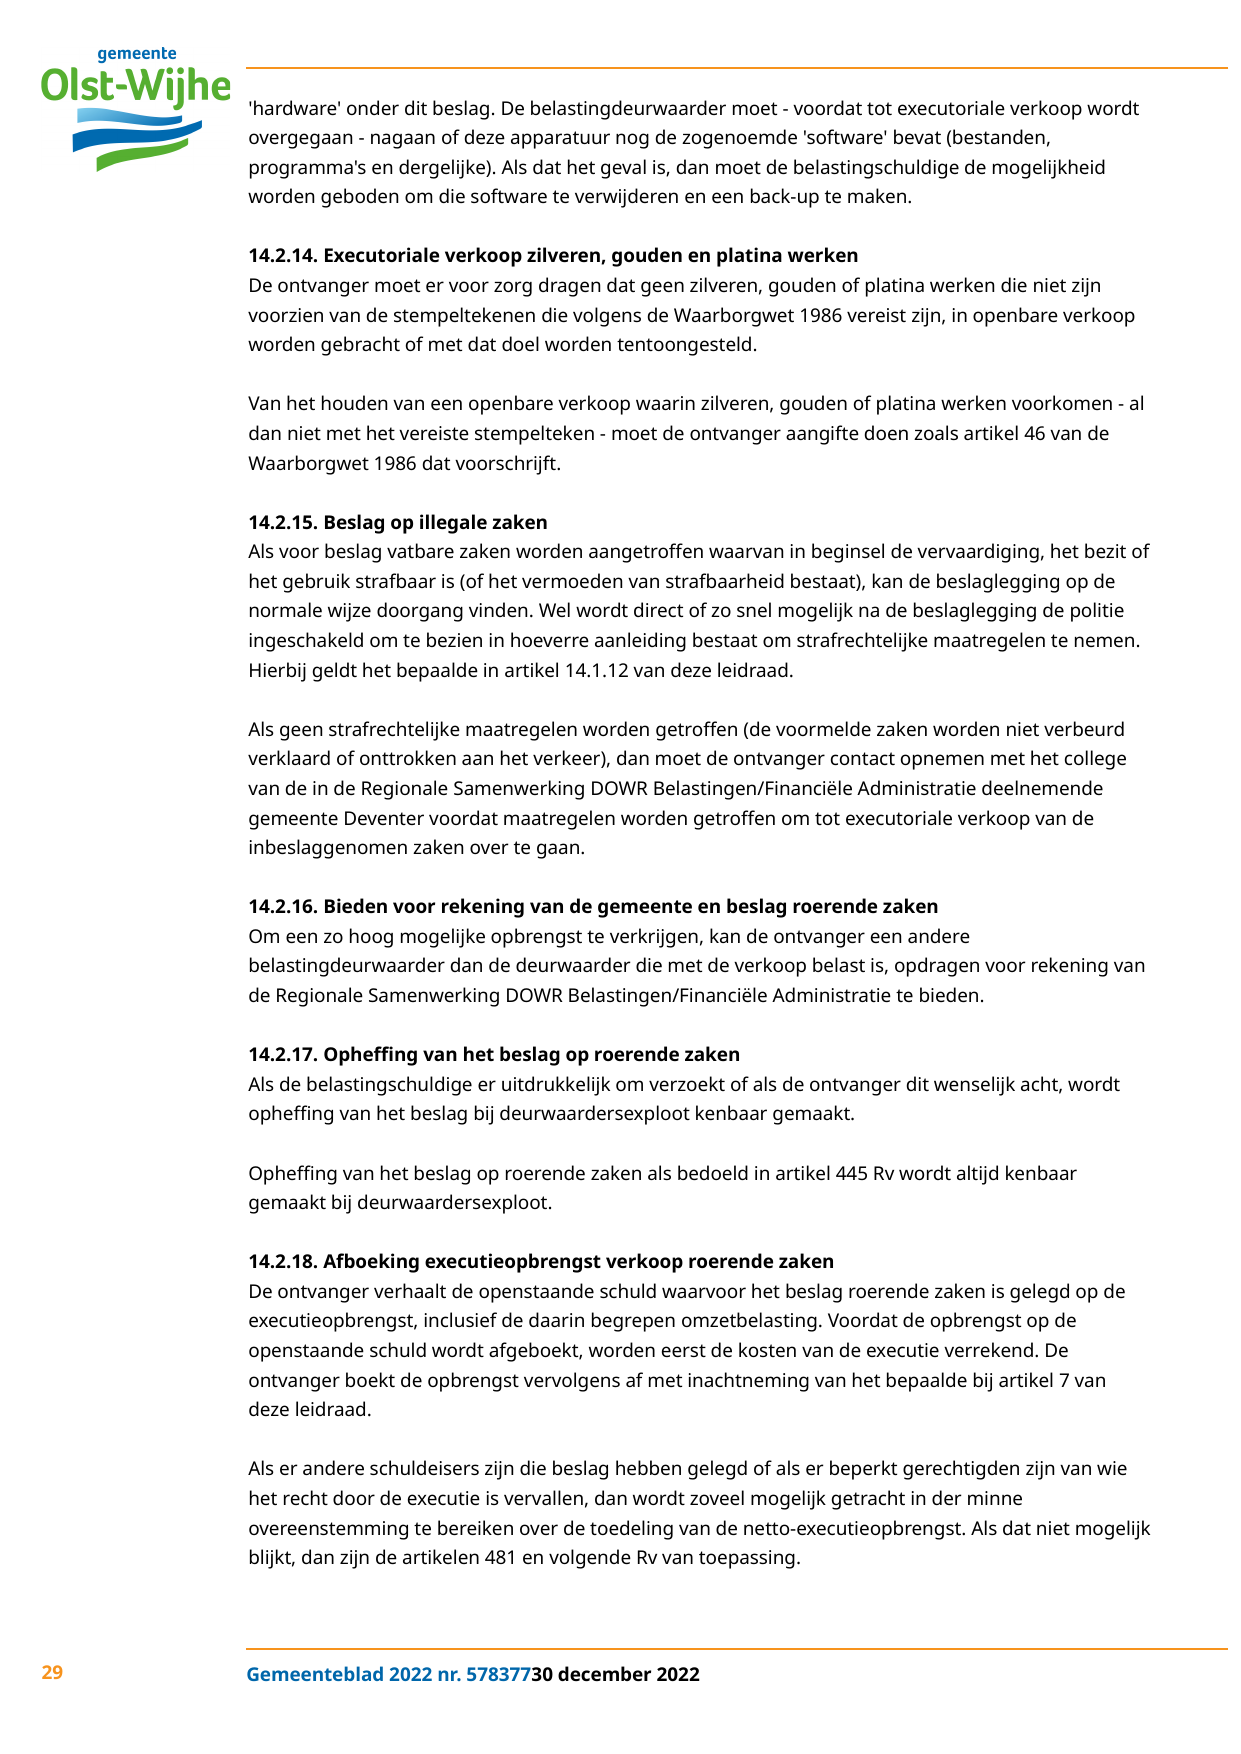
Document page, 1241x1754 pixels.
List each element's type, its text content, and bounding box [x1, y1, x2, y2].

text 14.2.16. Bieden voor rekening van de gemeente en beslag roerende zaken [248, 893, 1152, 919]
picture [41, 47, 231, 172]
text 14.2.18. Afboeking executieopbrengst verkoop roerende zaken [248, 1248, 1152, 1274]
text Van het houden van een openbare verkoop waarin zilveren, gouden of platina werken voorkomen - al dan niet met het vereiste stempelteken - moet de ontvanger aangifte doen zoals artikel 46 van de Waarborgwet 1986 dat voorschrijft. [248, 391, 1152, 476]
text Om een zo hoog mogelijke opbrengst te verkrijgen, kan de ontvanger een andere belastingdeurwaarder dan de deurwaarder die met de verkoop belast is, opdragen voor rekening van de Regionale Samenwerking DOWR Belastingen/Financiële Administratie te bieden. [248, 923, 1152, 1008]
text 14.2.15. Beslag op illegale zaken [248, 509, 1152, 535]
text Als de belastingschuldige er uitdrukkelijk om verzoekt of als de ontvanger dit wenselijk acht, wordt opheffing van het beslag bij deurwaardersexploot kenbaar gemaakt. [248, 1071, 1152, 1126]
text Opheffing van het beslag op roerende zaken als bedoeld in artikel 445 Rv wordt altijd kenbaar gemaakt bij deurwaardersexploot. [248, 1160, 1152, 1215]
text 'hardware' onder dit beslag. De belastingdeurwaarder moet - voordat tot executoriale verkoop wordt overgegaan - nagaan of deze apparatuur nog de zogenoemde 'software' bevat (bestanden, programma's en dergelijke). Als dat het geval is, dan moet de belastingschuldige de mogelijkheid worden geboden om die software te verwijderen en een back-up te maken. [248, 95, 1152, 209]
text Als geen strafrechtelijke maatregelen worden getroffen (de voormelde zaken worden niet verbeurd verklaard of onttrokken aan het verkeer), dan moet de ontvanger contact opnemen met het college van de in de Regionale Samenwerking DOWR Belastingen/Financiële Administratie deelnemende gemeente Deventer voordat maatregelen worden getroffen om tot executoriale verkoop van de inbeslaggenomen zaken over te gaan. [248, 716, 1152, 860]
text De ontvanger verhaalt de openstaande schuld waarvoor het beslag roerende zaken is gelegd op de executieopbrengst, inclusief de daarin begrepen omzetbelasting. Voordat de opbrengst op de openstaande schuld wordt afgeboekt, worden eerst de kosten van de executie verrekend. De ontvanger boekt de opbrengst vervolgens af met inachtneming van het bepaalde bij artikel 7 van deze leidraad. [248, 1278, 1152, 1422]
text Als voor beslag vatbare zaken worden aangetroffen waarvan in beginsel de vervaardiging, het bezit of het gebruik strafbaar is (of het vermoeden van strafbaarheid bestaat), kan de beslaglegging op de normale wijze doorgang vinden. Wel wordt direct of zo snel mogelijk na de beslaglegging de politie ingeschakeld om te bezien in hoeverre aanleiding bestaat om strafrechtelijke maatregelen te nemen. Hierbij geldt het bepaalde in artikel 14.1.12 van deze leidraad. [248, 538, 1152, 683]
text Als er andere schuldeisers zijn die beslag hebben gelegd of als er beperkt gerechtigden zijn van wie het recht door de executie is vervallen, dan wordt zoveel mogelijk getracht in der minne overeenstemming te bereiken over de toedeling van de netto-executieopbrengst. Als dat niet mogelijk blijkt, dan zijn de artikelen 481 en volgende Rv van toepassing. [248, 1456, 1152, 1570]
text 14.2.14. Executoriale verkoop zilveren, gouden en platina werken [248, 243, 1152, 268]
text 14.2.17. Opheffing van het beslag op roerende zaken [248, 1041, 1152, 1067]
text De ontvanger moet er voor zorg dragen dat geen zilveren, gouden of platina werken die niet zijn voorzien van de stempeltekenen die volgens de Waarborgwet 1986 vereist zijn, in openbare verkoop worden gebracht of met dat doel worden tentoongesteld. [248, 272, 1152, 357]
